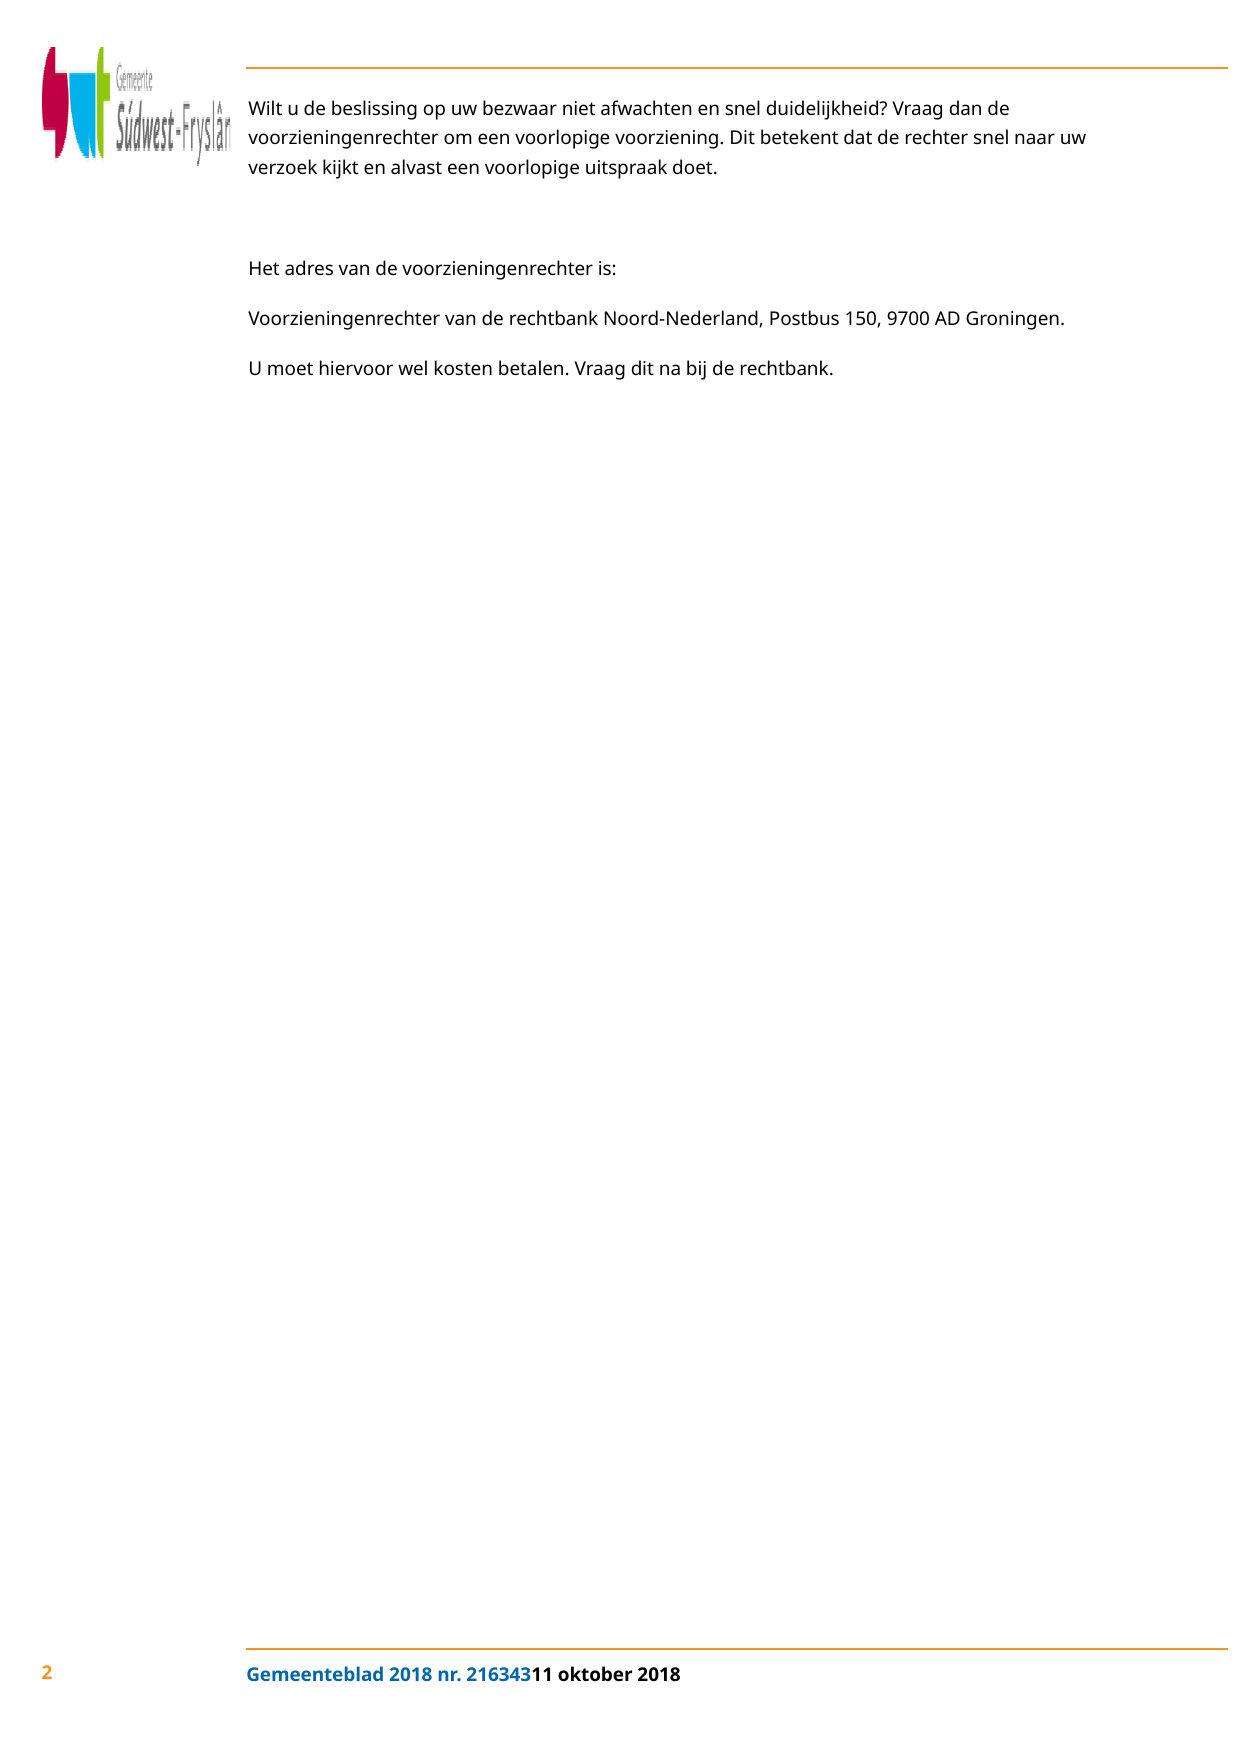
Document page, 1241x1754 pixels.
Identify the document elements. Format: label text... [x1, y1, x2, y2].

text Wilt u de beslissing op uw bezwaar niet afwachten en snel duidelijkheid? Vraag dan de voorzieningenrechter om een voorlopige voorziening. Dit betekent dat de rechter snel naar uw verzoek kijkt en alvast een voorlopige uitspraak doet. [248, 95, 1152, 180]
text U moet hiervoor wel kosten betalen. Vraag dit na bij de rechtbank. [248, 356, 1152, 381]
text Voorzieningenrechter van de rechtbank Noord-Nederland, Postbus 150, 9700 AD Groningen. [248, 305, 1152, 331]
text Het adres van de voorzieningenrechter is: [248, 255, 1152, 281]
picture [41, 47, 231, 172]
